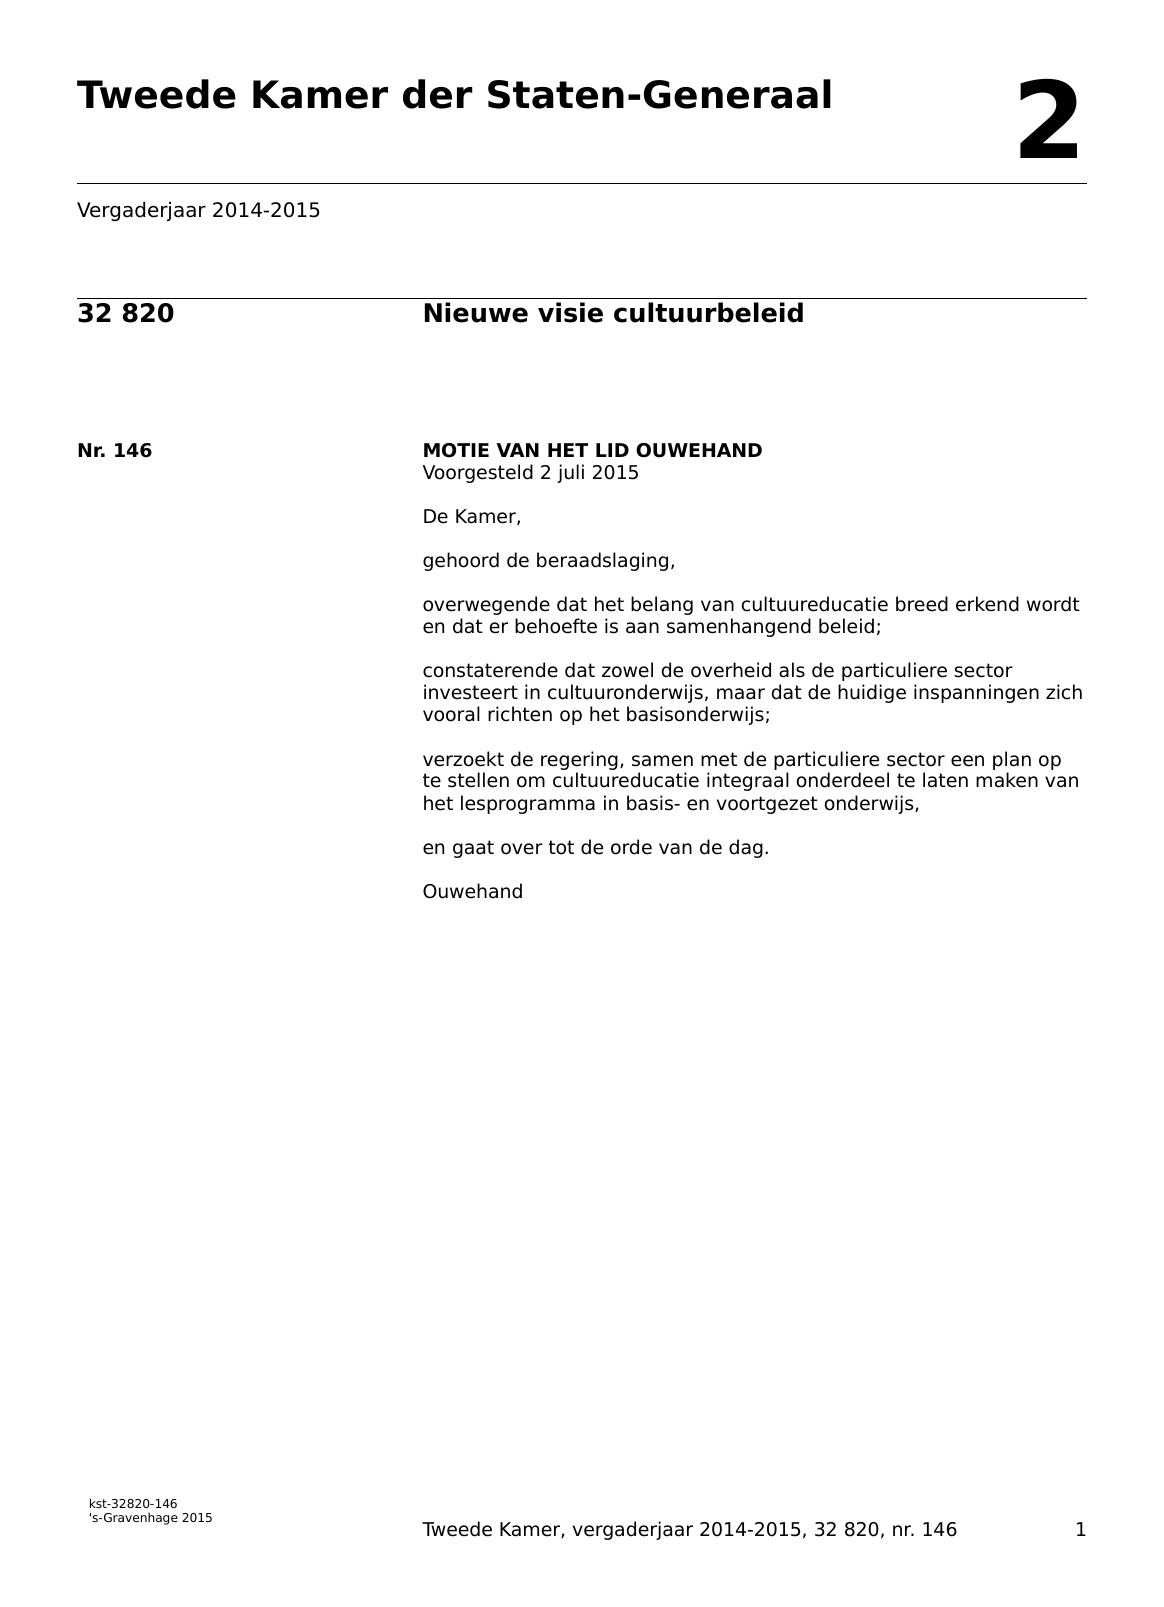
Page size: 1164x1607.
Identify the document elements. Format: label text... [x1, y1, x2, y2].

text constaterende dat zowel de overheid als de particuliere sector investeert in cultuuronderwijs, maar dat de huidige inspanningen zich vooral richten op het basisonderwijs; [422, 660, 1087, 726]
text gehoord de beraadslaging, [422, 550, 1087, 572]
table_header Tweede Kamer der Staten-Generaal [77, 59, 886, 183]
text kst-32820-146 [88, 1497, 323, 1511]
table_cell Vergaderjaar 2014-2015 [77, 184, 1087, 298]
subtitle 32 820 Nieuwe visie cultuurbeleid [77, 299, 1087, 329]
text overwegende dat het belang van cultuureducatie breed erkend wordt en dat er behoefte is aan samenhangend beleid; [422, 594, 1087, 638]
text 's-Gravenhage 2015 [88, 1511, 323, 1525]
text en gaat over tot de orde van de dag. [422, 837, 1087, 858]
table_header 2 [886, 59, 1087, 183]
text Ouwehand [422, 881, 1087, 903]
text Voorgesteld 2 juli 2015 [422, 462, 1087, 484]
subtitle Nr. 146 MOTIE VAN HET LID OUWEHAND [77, 440, 1087, 462]
text De Kamer, [422, 506, 1087, 528]
text verzoekt de regering, samen met de particuliere sector een plan op te stellen om cultuureducatie integraal onderdeel te laten maken van het lesprogramma in basis- en voortgezet onderwijs, [422, 748, 1087, 814]
